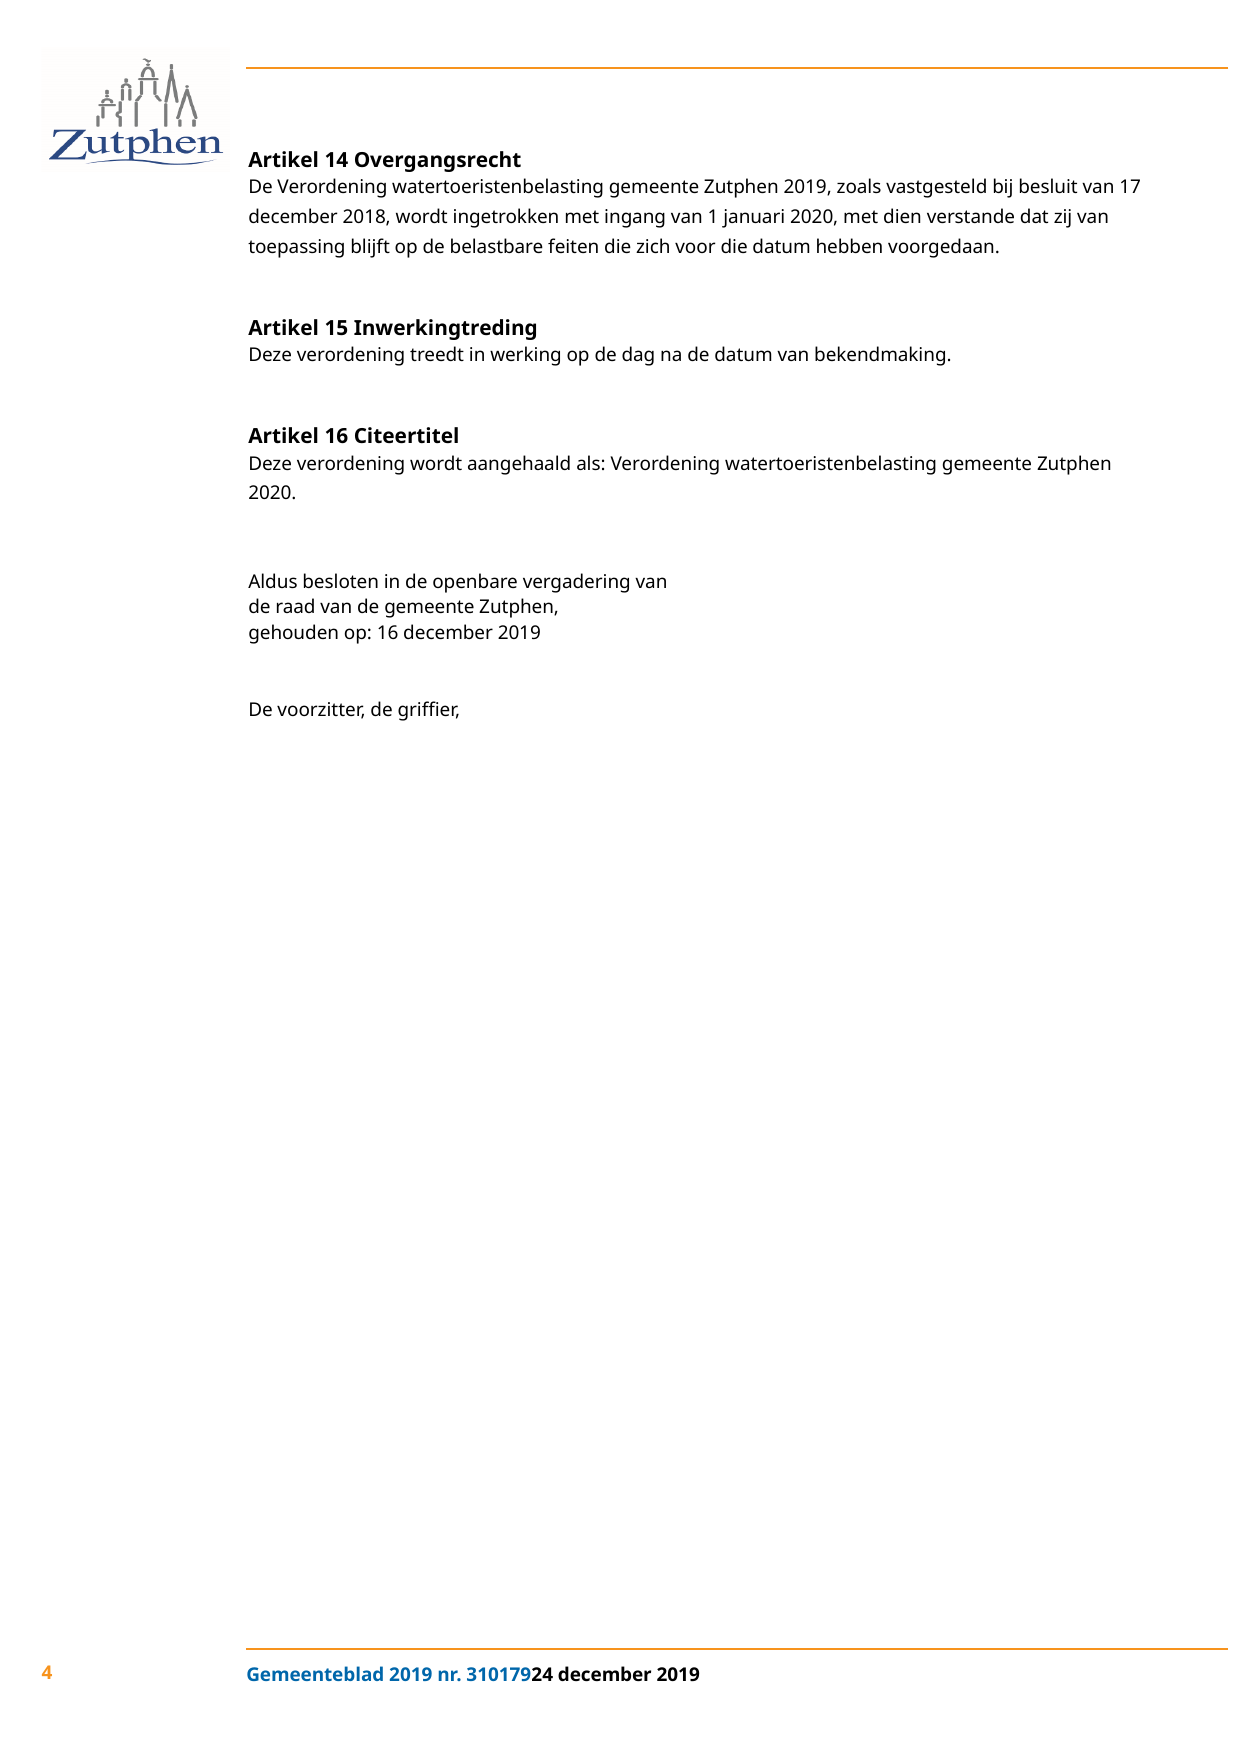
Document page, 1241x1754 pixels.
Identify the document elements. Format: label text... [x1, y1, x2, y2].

text De Verordening watertoeristenbelasting gemeente Zutphen 2019, zoals vastgesteld bij besluit van 17 december 2018, wordt ingetrokken met ingang van 1 januari 2020, met dien verstande dat zij van toepassing blijft op de belastbare feiten die zich voor die datum hebben voorgedaan. [248, 174, 1152, 258]
text Artikel 14 Overgangsrecht [248, 145, 1152, 174]
picture [41, 47, 231, 172]
text Deze verordening wordt aangehaald als: Verordening watertoeristenbelasting gemeente Zutphen 2020. [248, 450, 1152, 505]
text Artikel 16 Citeertitel [248, 421, 1152, 450]
text Artikel 15 Inwerkingtreding [248, 313, 1152, 341]
text de raad van de gemeente Zutphen, [248, 594, 1152, 619]
text Deze verordening treedt in werking op de dag na de datum van bekendmaking. [248, 341, 1152, 367]
text Aldus besloten in de openbare vergadering van [248, 568, 1152, 594]
text gehouden op: 16 december 2019 [248, 619, 1152, 645]
text De voorzitter, de griffier, [248, 697, 1152, 722]
